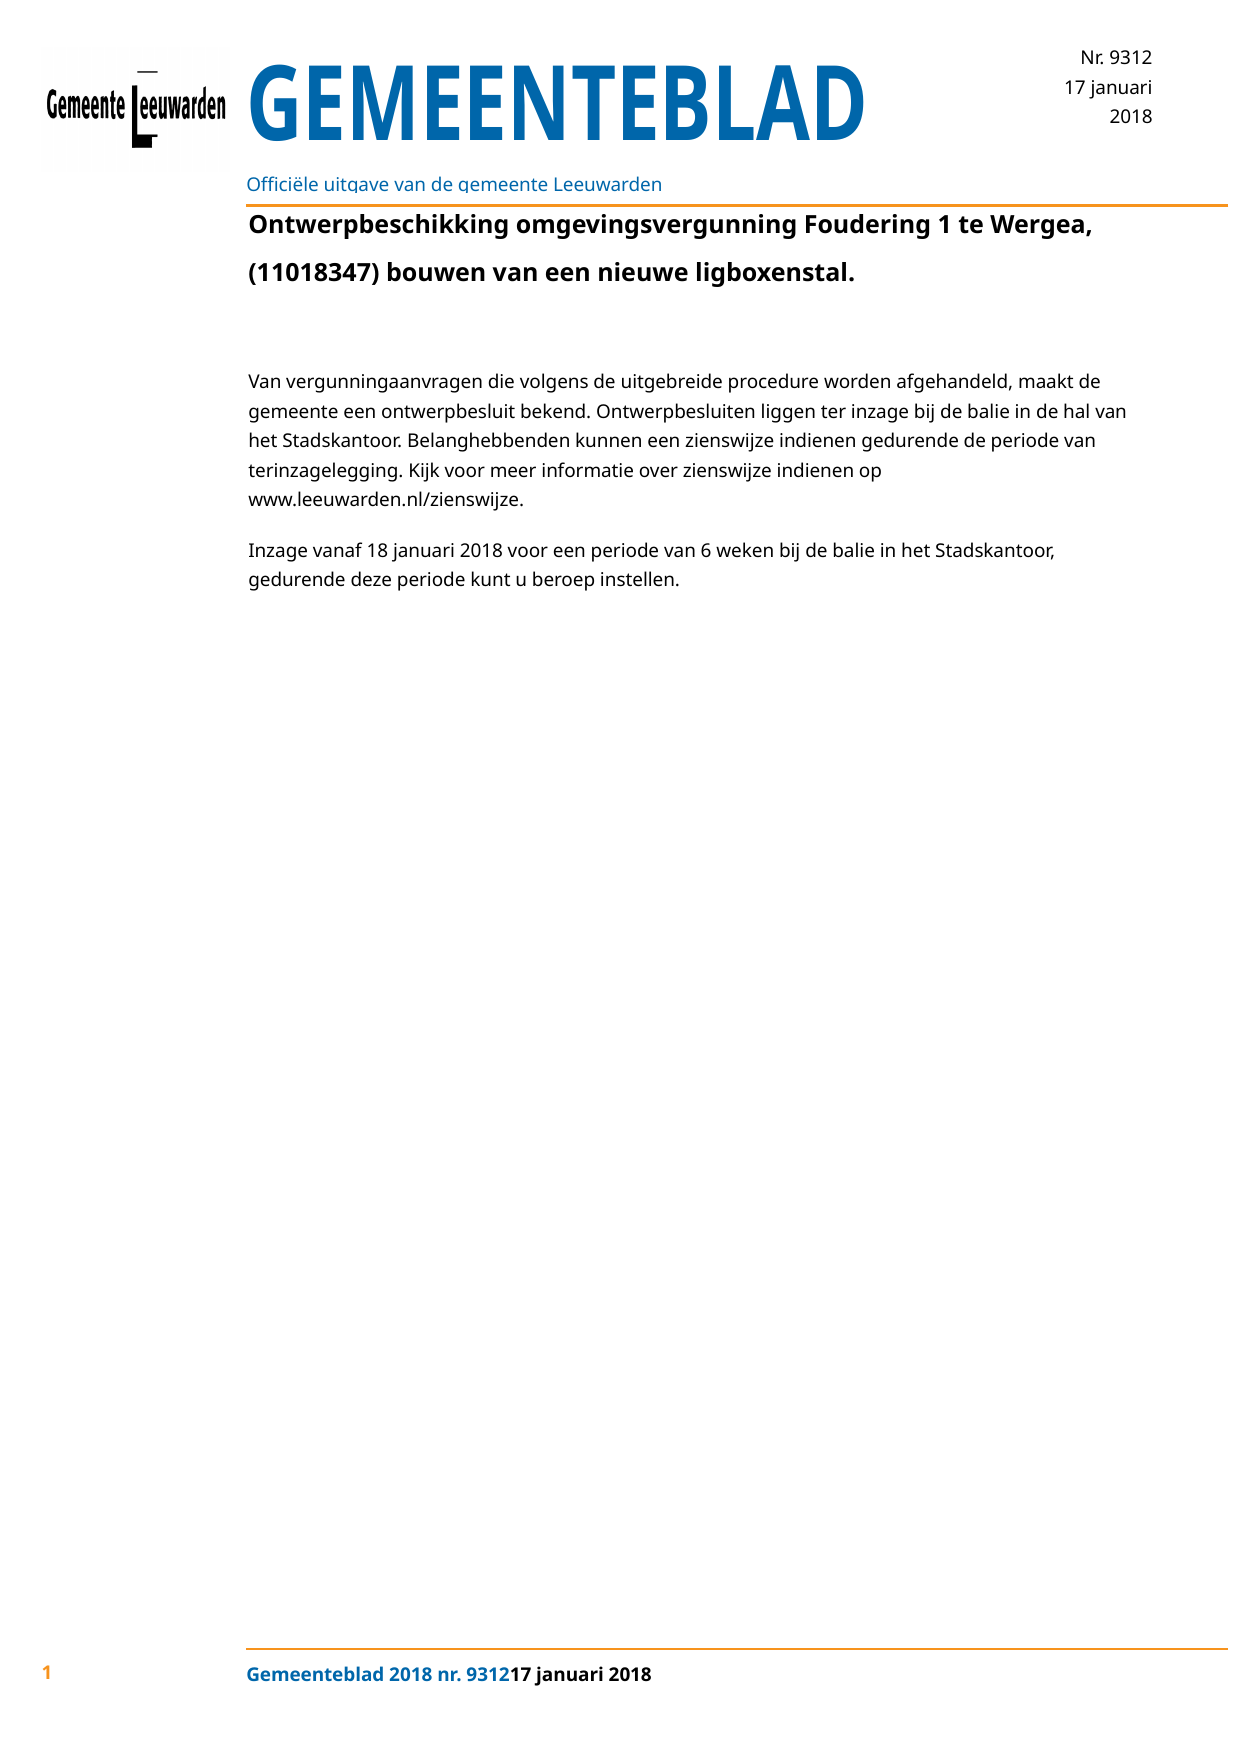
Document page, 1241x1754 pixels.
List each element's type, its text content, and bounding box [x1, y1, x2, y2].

text Van vergunningaanvragen die volgens de uitgebreide procedure worden afgehandeld, maakt de gemeente een ontwerpbesluit bekend. Ontwerpbesluiten liggen ter inzage bij de balie in de hal van het Stadskantoor. Belanghebbenden kunnen een zienswijze indienen gedurende de periode van terinzagelegging. Kijk voor meer informatie over zienswijze indienen op www.leeuwarden.nl/zienswijze. [248, 368, 1152, 512]
text Ontwerpbeschikking omgevingsvergunning Foudering 1 te Wergea, (11018347) bouwen van een nieuwe ligboxenstal. [248, 207, 1152, 288]
picture [41, 47, 231, 172]
text Inzage vanaf 18 januari 2018 voor een periode van 6 weken bij de balie in het Stadskantoor, gedurende deze periode kunt u beroep instellen. [248, 537, 1152, 592]
